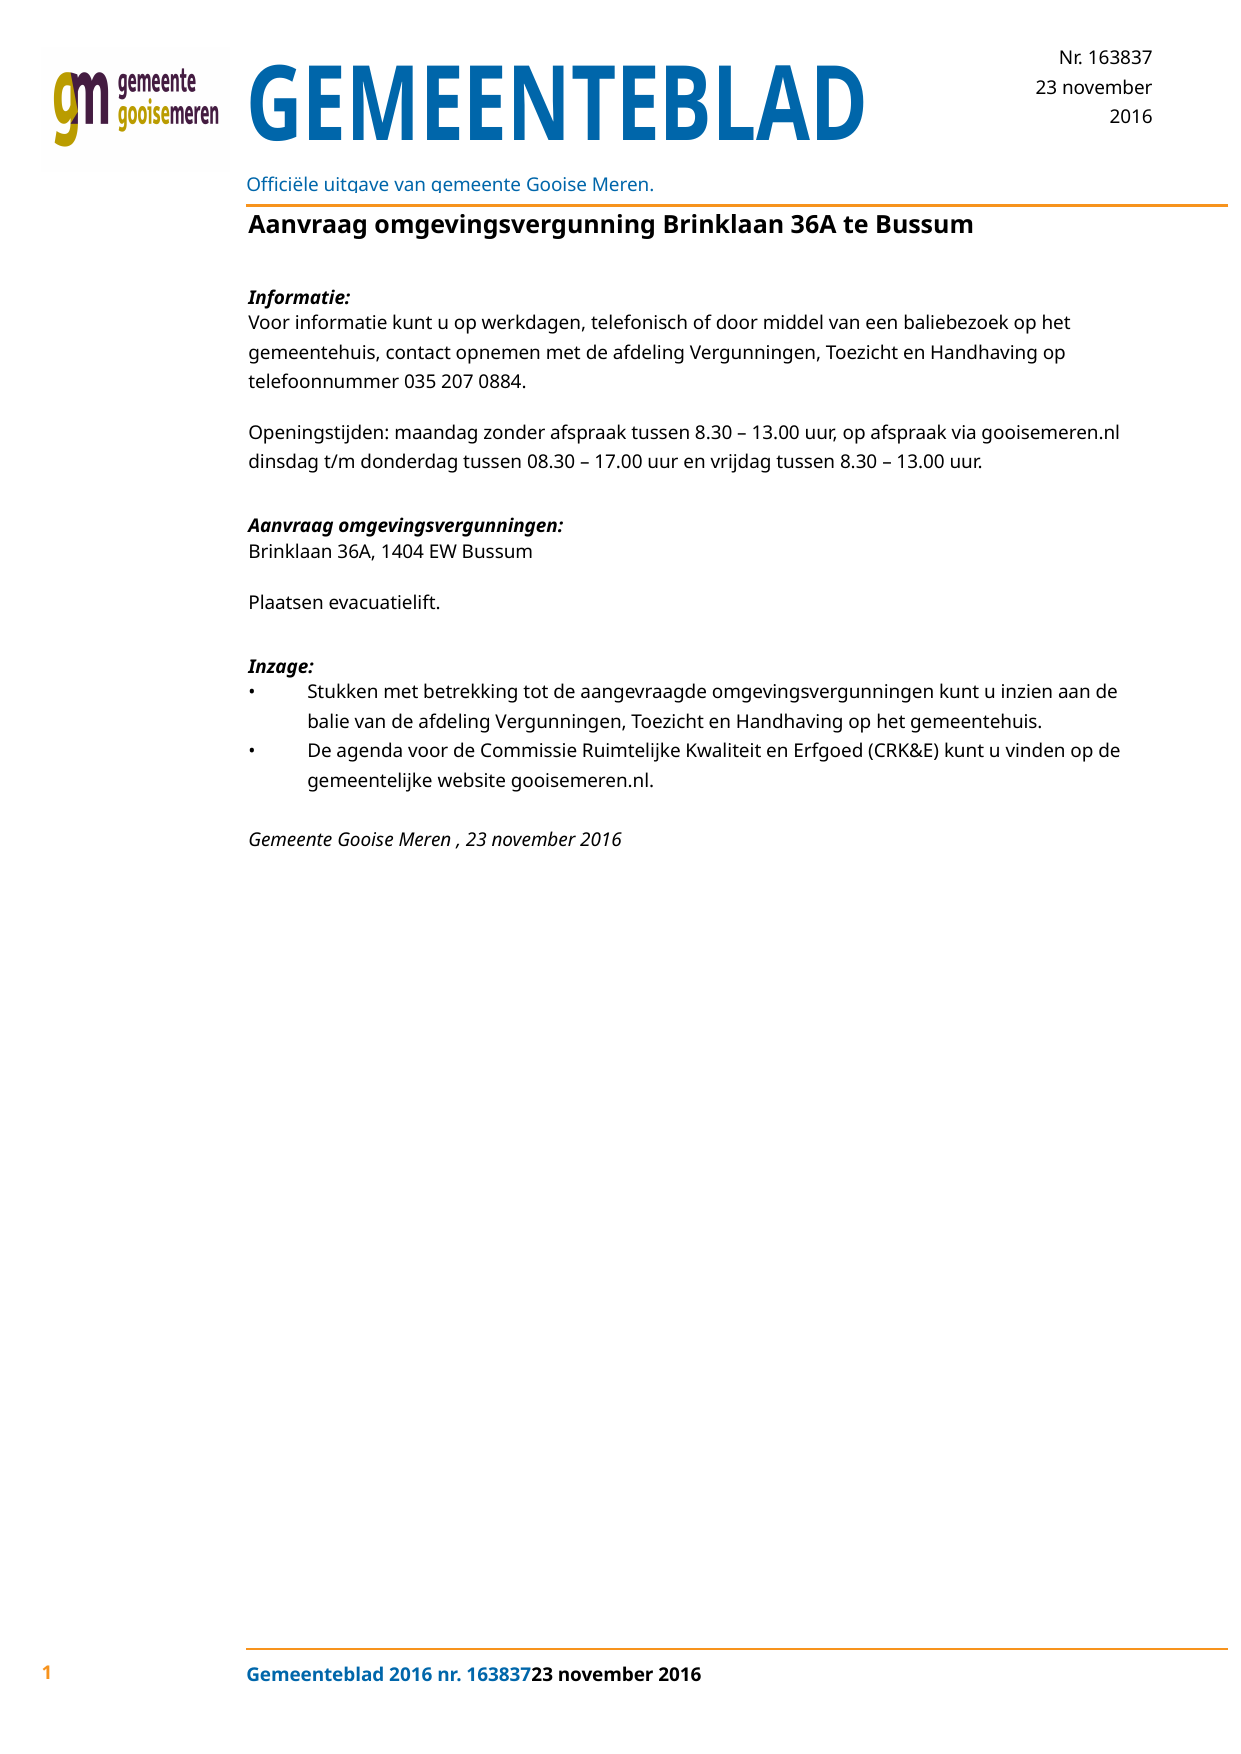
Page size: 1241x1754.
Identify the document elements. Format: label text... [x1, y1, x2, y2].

text Voor informatie kunt u op werkdagen, telefonisch of door middel van een baliebezoek op het gemeentehuis, contact opnemen met de afdeling Vergunningen, Toezicht en Handhaving op telefoonnummer 035 207 0884. [248, 309, 1152, 394]
text Aanvraag omgevingsvergunning Brinklaan 36A te Bussum [248, 207, 1152, 241]
text Brinklaan 36A, 1404 EW Bussum [248, 538, 1152, 564]
list Stukken met betrekking tot de aangevraagde omgevingsvergunningen kunt u inzien aan de balie van de afdeling Vergunningen, Toezicht en Handhaving op het gemeentehuis. [248, 678, 1152, 734]
picture [41, 47, 231, 172]
text Gemeente Gooise Meren , 23 november 2016 [248, 826, 1152, 852]
text Informatie: [248, 284, 1152, 309]
text Openingstijden: maandag zonder afspraak tussen 8.30 – 13.00 uur, op afspraak via gooisemeren.nl dinsdag t/m donderdag tussen 08.30 – 17.00 uur en vrijdag tussen 8.30 – 13.00 uur. [248, 419, 1152, 474]
list De agenda voor de Commissie Ruimtelijke Kwaliteit en Erfgoed (CRK&E) kunt u vinden op de gemeentelijke website gooisemeren.nl. [248, 738, 1152, 793]
text Inzage: [248, 653, 1152, 678]
text Plaatsen evacuatielift. [248, 589, 1152, 614]
text Aanvraag omgevingsvergunningen: [248, 513, 1152, 538]
